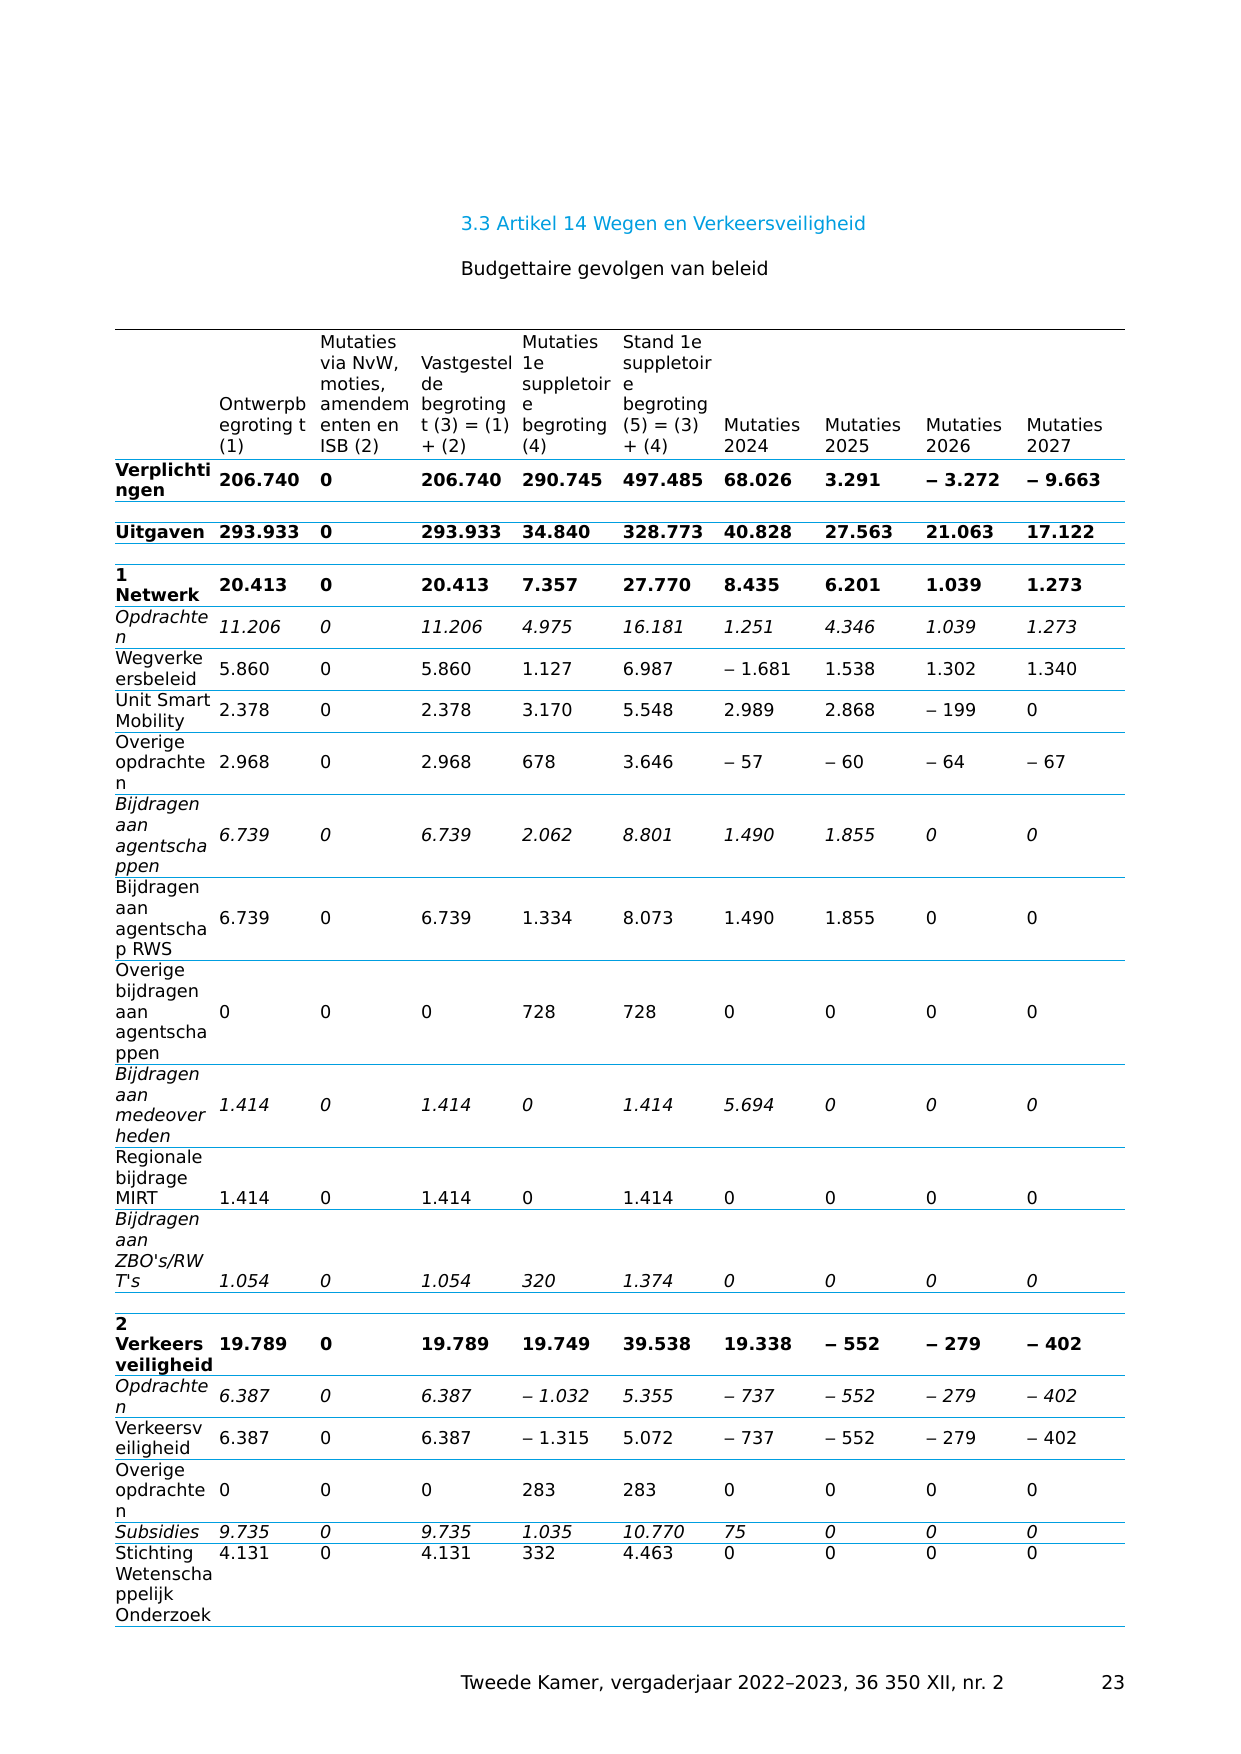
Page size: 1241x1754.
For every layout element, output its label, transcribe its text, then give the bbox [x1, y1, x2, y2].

table_cell ‒ 1.315 [519, 1418, 620, 1459]
table_cell ‒ 402 [1024, 1314, 1125, 1375]
table_cell 2.968 [418, 733, 519, 794]
table_cell 0 [317, 523, 418, 543]
table_cell 9.735 [418, 1523, 519, 1542]
table_cell Ontwerpbegroting t (1) [216, 330, 317, 459]
table_cell 3.170 [519, 691, 620, 731]
table_cell ‒ 552 [822, 1418, 923, 1459]
table_cell [1024, 1293, 1125, 1313]
table_cell Opdrachten [115, 607, 216, 648]
table_cell 0 [923, 1460, 1023, 1521]
table_cell 68.026 [721, 460, 822, 501]
table_cell 1.490 [721, 795, 822, 877]
table_cell 0 [1024, 1523, 1125, 1542]
table_cell 6.201 [822, 565, 923, 606]
table_cell ‒ 67 [1024, 733, 1125, 794]
table_cell 1.414 [216, 1148, 317, 1209]
table_cell Uitgaven [115, 523, 216, 543]
table_cell 0 [418, 1460, 519, 1521]
table_cell 0 [317, 961, 418, 1063]
table_cell Bijdragen aan medeoverheden [115, 1065, 216, 1146]
table_cell 320 [519, 1210, 620, 1292]
table_cell 0 [216, 961, 317, 1063]
table_cell Overige opdrachten [115, 733, 216, 794]
table_cell [519, 544, 620, 564]
table_cell 11.206 [216, 607, 317, 648]
table_cell [216, 1293, 317, 1313]
table_cell 19.789 [216, 1314, 317, 1375]
table_cell 1.414 [620, 1148, 721, 1209]
table_cell 1.273 [1024, 607, 1125, 648]
table_cell [418, 544, 519, 564]
table_cell 20.413 [216, 565, 317, 606]
table_cell 0 [317, 565, 418, 606]
table_cell 1.127 [519, 649, 620, 689]
table_cell ‒ 279 [923, 1314, 1023, 1375]
table_cell ‒ 57 [721, 733, 822, 794]
table_cell 17.122 [1024, 523, 1125, 543]
table_cell [418, 1293, 519, 1313]
table_cell 27.770 [620, 565, 721, 606]
table_cell 1.054 [418, 1210, 519, 1292]
table_cell 283 [620, 1460, 721, 1521]
table_cell 0 [1024, 691, 1125, 731]
table_cell 0 [822, 1460, 923, 1521]
table_cell 0 [317, 649, 418, 689]
table_cell 34.840 [519, 523, 620, 543]
table_cell 0 [216, 1460, 317, 1521]
table_cell 1 Netwerk [115, 565, 216, 606]
table_cell [317, 1293, 418, 1313]
table_cell 8.435 [721, 565, 822, 606]
table_cell 0 [1024, 1544, 1125, 1626]
table_cell 0 [923, 1148, 1023, 1209]
table_cell 290.745 [519, 460, 620, 501]
table_cell [1024, 502, 1125, 522]
table_cell 0 [317, 1210, 418, 1292]
table_cell 0 [923, 1210, 1023, 1292]
table_cell 0 [923, 878, 1023, 960]
table_cell [620, 544, 721, 564]
table_cell Verplichtingen [115, 460, 216, 501]
table_cell Mutaties via NvW, moties, amendementen en ISB (2) [317, 330, 418, 459]
table_cell 1.054 [216, 1210, 317, 1292]
table_cell 3.291 [822, 460, 923, 501]
table_cell 283 [519, 1460, 620, 1521]
table_cell 0 [418, 961, 519, 1063]
table_cell Mutaties 1e suppletoire begroting (4) [519, 330, 620, 459]
table_cell 6.739 [216, 795, 317, 877]
table_cell 0 [1024, 1065, 1125, 1146]
table_cell ‒ 9.663 [1024, 460, 1125, 501]
table_cell 0 [822, 1210, 923, 1292]
table_cell 0 [519, 1065, 620, 1146]
table_cell 0 [317, 1544, 418, 1626]
table_cell 0 [317, 733, 418, 794]
table_cell 1.414 [620, 1065, 721, 1146]
table_header Tabel 9 Budgettaire gevolgen van beleid art. 14 (bedragen x € 1.000) [115, 304, 1125, 329]
table_cell 1.538 [822, 649, 923, 689]
table_cell [620, 1293, 721, 1313]
table_cell Opdrachten [115, 1376, 216, 1417]
table_cell Verkeersveiligheid [115, 1418, 216, 1459]
title Budgettaire gevolgen van beleid [461, 258, 1125, 280]
table_cell 75 [721, 1523, 822, 1542]
table_cell ‒ 3.272 [923, 460, 1023, 501]
table_cell ‒ 199 [923, 691, 1023, 731]
table_cell [519, 502, 620, 522]
table_cell 2.378 [216, 691, 317, 731]
table_cell 0 [923, 1544, 1023, 1626]
table_cell Stand 1e suppletoire begroting (5) = (3) + (4) [620, 330, 721, 459]
table_cell ‒ 279 [923, 1376, 1023, 1417]
table_cell [620, 502, 721, 522]
table_cell 0 [317, 1460, 418, 1521]
table_cell 0 [721, 1210, 822, 1292]
table_cell 8.801 [620, 795, 721, 877]
table_cell Bijdragen aan agentschap RWS [115, 878, 216, 960]
table_cell ‒ 402 [1024, 1376, 1125, 1417]
table_cell 6.387 [216, 1418, 317, 1459]
table_cell [216, 502, 317, 522]
table_cell 0 [317, 1148, 418, 1209]
table_cell 0 [1024, 961, 1125, 1063]
table_cell Overige opdrachten [115, 1460, 216, 1521]
table_cell 6.739 [418, 795, 519, 877]
table_cell 1.340 [1024, 649, 1125, 689]
table_cell 6.739 [418, 878, 519, 960]
table_cell 2.378 [418, 691, 519, 731]
table_cell Mutaties 2024 [721, 330, 822, 459]
table_cell Wegverkeersbeleid [115, 649, 216, 689]
table_cell 1.035 [519, 1523, 620, 1542]
table_cell 8.073 [620, 878, 721, 960]
table_cell 1.251 [721, 607, 822, 648]
table_cell 5.355 [620, 1376, 721, 1417]
table_cell 0 [519, 1148, 620, 1209]
table_cell Unit Smart Mobility [115, 691, 216, 731]
table_cell 3.646 [620, 733, 721, 794]
table_cell 0 [923, 1065, 1023, 1146]
table_cell Overige bijdragen aan agentschappen [115, 961, 216, 1063]
table_cell 4.346 [822, 607, 923, 648]
table_cell Bijdragen aan agentschappen [115, 795, 216, 877]
table_cell 728 [519, 961, 620, 1063]
table_cell 0 [1024, 1148, 1125, 1209]
table_cell [822, 502, 923, 522]
table_cell 2.062 [519, 795, 620, 877]
table_cell 0 [317, 1418, 418, 1459]
table_cell Vastgestelde begroting t (3) = (1) + (2) [418, 330, 519, 459]
table_cell 2.989 [721, 691, 822, 731]
table_cell 293.933 [216, 523, 317, 543]
table_cell 1.414 [216, 1065, 317, 1146]
table_cell [115, 544, 216, 564]
table_cell ‒ 279 [923, 1418, 1023, 1459]
table_cell ‒ 1.681 [721, 649, 822, 689]
title 3.3 Artikel 14 Wegen en Verkeersveiligheid [461, 213, 1125, 235]
table_cell 1.414 [418, 1065, 519, 1146]
table_cell 0 [317, 1523, 418, 1542]
table_cell Subsidies [115, 1523, 216, 1542]
table_cell 0 [721, 961, 822, 1063]
table_cell [923, 1293, 1023, 1313]
table_cell [721, 1293, 822, 1313]
table_cell 10.770 [620, 1523, 721, 1542]
table_cell 332 [519, 1544, 620, 1626]
table_cell 0 [923, 961, 1023, 1063]
table_cell 1.855 [822, 878, 923, 960]
table_cell Mutaties 2026 [923, 330, 1023, 459]
table_cell 0 [822, 961, 923, 1063]
table_cell 0 [317, 691, 418, 731]
table_cell 0 [317, 1376, 418, 1417]
table_cell 5.072 [620, 1418, 721, 1459]
table_cell 293.933 [418, 523, 519, 543]
table_cell 19.749 [519, 1314, 620, 1375]
table_cell 0 [721, 1544, 822, 1626]
table_cell 1.039 [923, 607, 1023, 648]
table_cell 16.181 [620, 607, 721, 648]
table_cell 1.334 [519, 878, 620, 960]
table_cell 497.485 [620, 460, 721, 501]
table_cell 0 [317, 460, 418, 501]
table_cell 2.868 [822, 691, 923, 731]
table_cell 5.860 [418, 649, 519, 689]
table_cell ‒ 552 [822, 1314, 923, 1375]
table_cell 2.968 [216, 733, 317, 794]
table_cell Regionale bijdrage MIRT [115, 1148, 216, 1209]
table_cell 6.387 [216, 1376, 317, 1417]
table_cell 40.828 [721, 523, 822, 543]
table_cell 27.563 [822, 523, 923, 543]
table_cell 5.548 [620, 691, 721, 731]
table_cell 0 [822, 1523, 923, 1542]
table_cell 0 [923, 795, 1023, 877]
table_cell 4.131 [418, 1544, 519, 1626]
table_cell Stichting Wetenschappelijk Onderzoek [115, 1544, 216, 1626]
table_cell [216, 544, 317, 564]
table_cell 39.538 [620, 1314, 721, 1375]
table_cell 1.374 [620, 1210, 721, 1292]
table_cell 5.860 [216, 649, 317, 689]
table_cell Mutaties 2025 [822, 330, 923, 459]
table_cell 0 [822, 1065, 923, 1146]
table_cell 1.039 [923, 565, 1023, 606]
table_cell 7.357 [519, 565, 620, 606]
table_cell ‒ 737 [721, 1418, 822, 1459]
table_cell 4.131 [216, 1544, 317, 1626]
table_cell 0 [923, 1523, 1023, 1542]
table_cell 6.987 [620, 649, 721, 689]
table_cell 4.463 [620, 1544, 721, 1626]
table_cell [519, 1293, 620, 1313]
table_cell 0 [317, 795, 418, 877]
table_cell ‒ 402 [1024, 1418, 1125, 1459]
table_cell [115, 1293, 216, 1313]
table_cell 0 [822, 1544, 923, 1626]
table_cell 6.387 [418, 1376, 519, 1417]
table_cell 20.413 [418, 565, 519, 606]
table_cell [822, 544, 923, 564]
table_cell 1.302 [923, 649, 1023, 689]
table_cell 0 [317, 1065, 418, 1146]
table_cell ‒ 552 [822, 1376, 923, 1417]
table_cell 678 [519, 733, 620, 794]
table_cell [923, 502, 1023, 522]
table_cell 0 [1024, 795, 1125, 877]
table_cell 0 [822, 1148, 923, 1209]
table_cell 6.739 [216, 878, 317, 960]
table_cell 2 Verkeersveiligheid [115, 1314, 216, 1375]
table_cell ‒ 64 [923, 733, 1023, 794]
table_cell 206.740 [216, 460, 317, 501]
table_cell Mutaties 2027 [1024, 330, 1125, 459]
table_cell 1.273 [1024, 565, 1125, 606]
table_cell [115, 502, 216, 522]
table_cell 0 [1024, 878, 1125, 960]
table_cell 0 [721, 1148, 822, 1209]
table_cell [721, 544, 822, 564]
table_cell 728 [620, 961, 721, 1063]
table_cell 328.773 [620, 523, 721, 543]
table_cell 206.740 [418, 460, 519, 501]
table_cell [923, 544, 1023, 564]
table_cell [317, 502, 418, 522]
table_cell [822, 1293, 923, 1313]
table_cell [115, 330, 216, 459]
table_cell ‒ 737 [721, 1376, 822, 1417]
table_cell 19.338 [721, 1314, 822, 1375]
table_cell [721, 502, 822, 522]
table_cell [317, 544, 418, 564]
table_cell 19.789 [418, 1314, 519, 1375]
table_cell 1.414 [418, 1148, 519, 1209]
table_cell 0 [317, 878, 418, 960]
table_cell 21.063 [923, 523, 1023, 543]
table_cell 6.387 [418, 1418, 519, 1459]
table_cell [1024, 544, 1125, 564]
table_cell 9.735 [216, 1523, 317, 1542]
table_cell Bijdragen aan ZBO's/RWT's [115, 1210, 216, 1292]
table_cell 0 [317, 607, 418, 648]
table_cell 0 [721, 1460, 822, 1521]
table_cell 0 [317, 1314, 418, 1375]
table_cell 11.206 [418, 607, 519, 648]
table_cell [418, 502, 519, 522]
table_cell 0 [1024, 1460, 1125, 1521]
table_cell ‒ 1.032 [519, 1376, 620, 1417]
table_cell ‒ 60 [822, 733, 923, 794]
table_cell 0 [1024, 1210, 1125, 1292]
table_cell 1.490 [721, 878, 822, 960]
table_cell 5.694 [721, 1065, 822, 1146]
table_cell 4.975 [519, 607, 620, 648]
table_cell 1.855 [822, 795, 923, 877]
